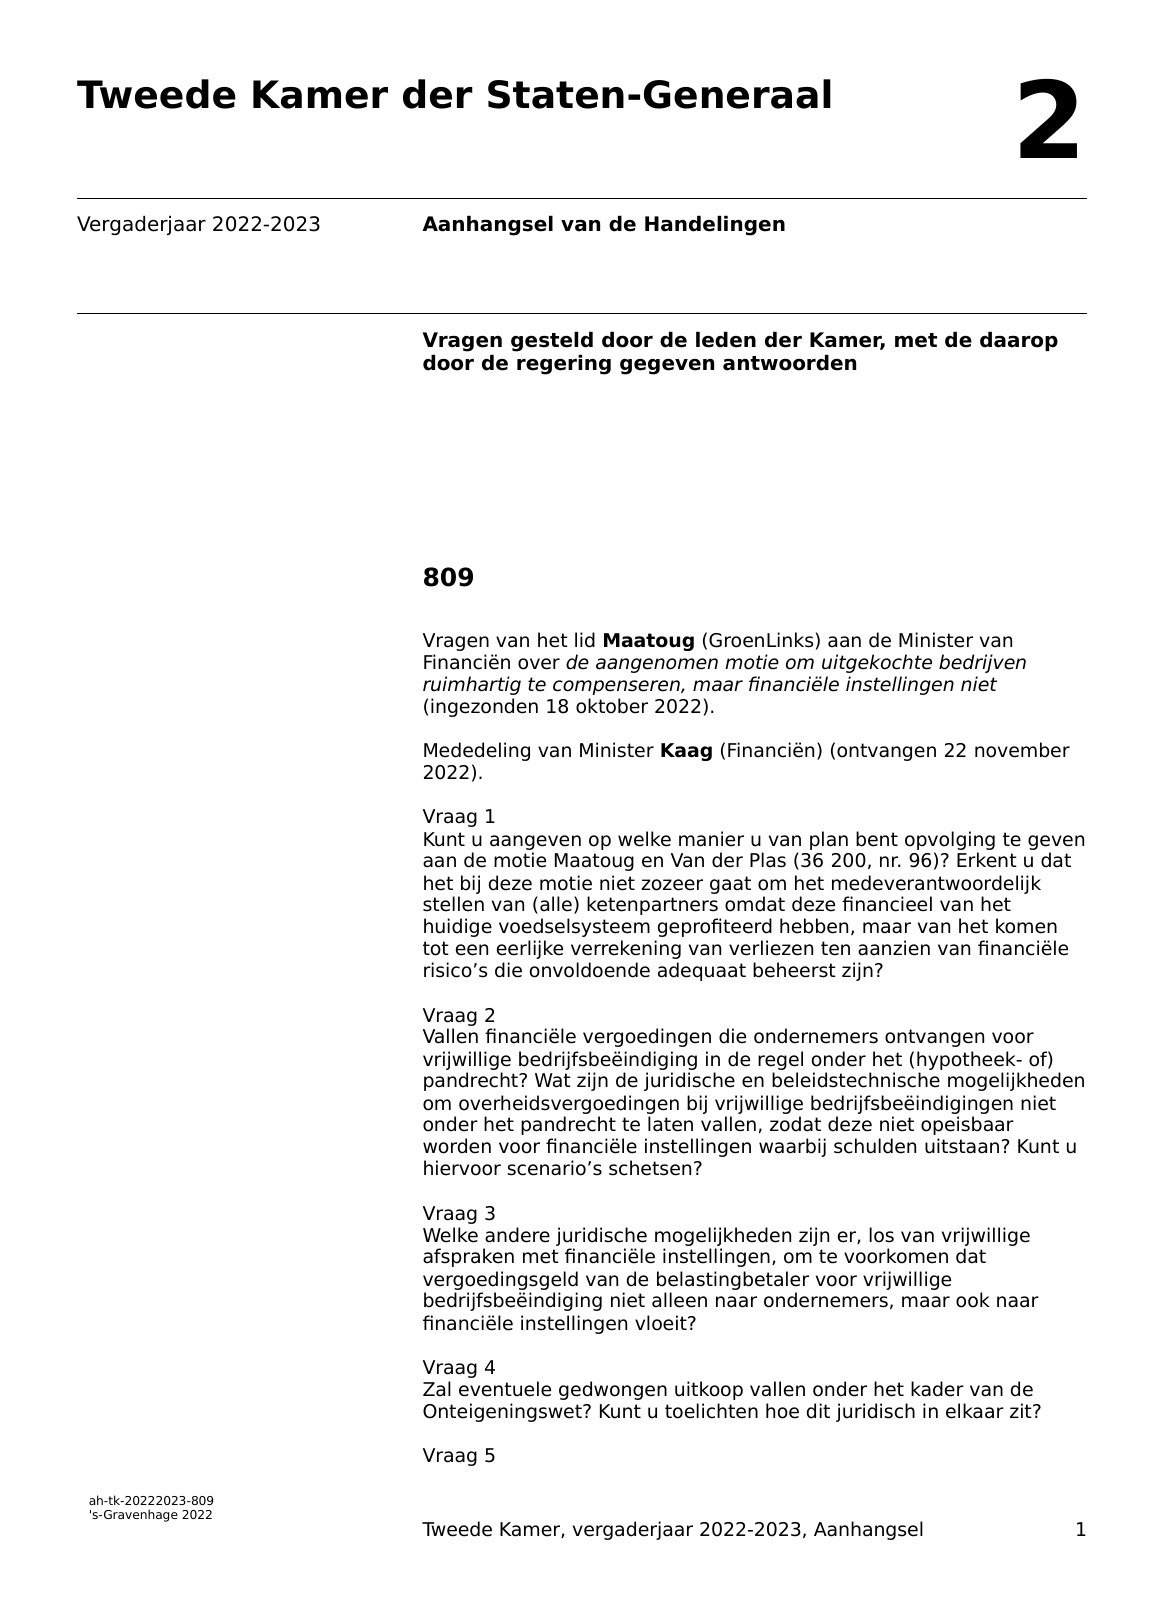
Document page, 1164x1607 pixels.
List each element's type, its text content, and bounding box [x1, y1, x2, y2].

text Vraag 3 [422, 1202, 1087, 1224]
table_header 2 [886, 59, 1087, 198]
table_cell Aanhangsel van de Handelingen [422, 199, 1087, 313]
text Kunt u aangeven op welke manier u van plan bent opvolging te geven aan de motie Maatoug en Van der Plas (36 200, nr. 96)? Erkent u dat het bij deze motie niet zozeer gaat om het medeverantwoordelijk stellen van (alle) ketenpartners omdat deze financieel van het huidige voedselsysteem geprofiteerd hebben, maar van het komen tot een eerlijke verrekening van verliezen ten aanzien van financiële risico’s die onvoldoende adequaat beheerst zijn? [422, 828, 1087, 982]
text Mededeling van Minister Kaag (Financiën) (ontvangen 22 november 2022). [422, 740, 1087, 784]
text Vraag 2 [422, 1004, 1087, 1026]
text Zal eventuele gedwongen uitkoop vallen onder het kader van de Onteigeningswet? Kunt u toelichten hoe dit juridisch in elkaar zit? [422, 1378, 1087, 1422]
table_cell Vergaderjaar 2022-2023 [77, 199, 422, 313]
text 's-Gravenhage 2022 [88, 1508, 323, 1522]
text Vraag 1 [422, 806, 1087, 828]
table_header Tweede Kamer der Staten-Generaal [77, 59, 886, 198]
text 809 [422, 563, 1087, 592]
text Vallen financiële vergoedingen die ondernemers ontvangen voor vrijwillige bedrijfsbeëindiging in de regel onder het (hypotheek- of) pandrecht? Wat zijn de juridische en beleidstechnische mogelijkheden om overheidsvergoedingen bij vrijwillige bedrijfsbeëindigingen niet onder het pandrecht te laten vallen, zodat deze niet opeisbaar worden voor financiële instellingen waarbij schulden uitstaan? Kunt u hiervoor scenario’s schetsen? [422, 1026, 1087, 1180]
table_cell [77, 314, 422, 375]
text Welke andere juridische mogelijkheden zijn er, los van vrijwillige afspraken met financiële instellingen, om te voorkomen dat vergoedingsgeld van de belastingbetaler voor vrijwillige bedrijfsbeëindiging niet alleen naar ondernemers, maar ook naar financiële instellingen vloeit? [422, 1224, 1087, 1334]
text Vragen van het lid Maatoug (GroenLinks) aan de Minister van Financiën over de aangenomen motie om uitgekochte bedrijven ruimhartig te compenseren, maar financiële instellingen niet (ingezonden 18 oktober 2022). [422, 630, 1087, 718]
text Vraag 5 [422, 1445, 1087, 1467]
text ah-tk-20222023-809 [88, 1494, 323, 1508]
table_cell Vragen gesteld door de leden der Kamer, met de daarop door de regering gegeven antwoorden [422, 314, 1087, 375]
text Vraag 4 [422, 1357, 1087, 1378]
